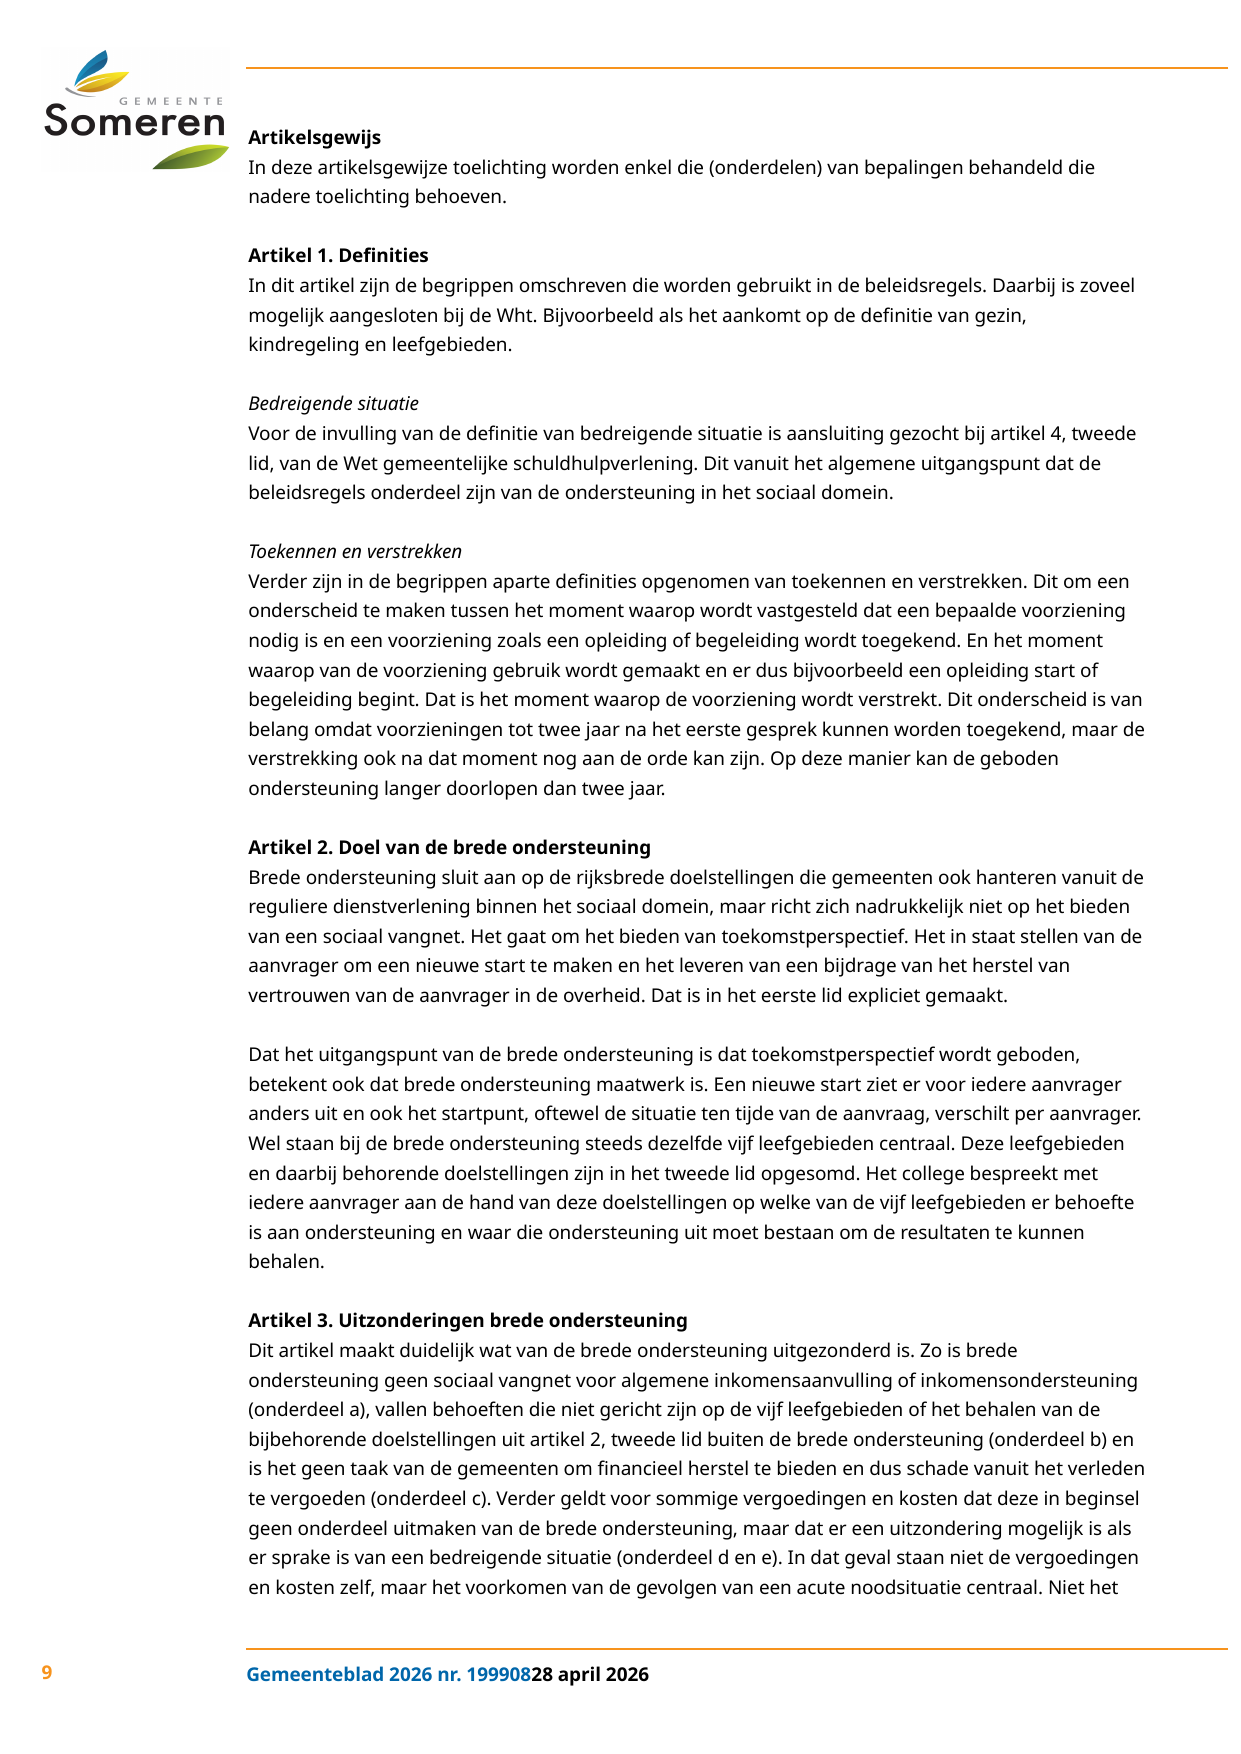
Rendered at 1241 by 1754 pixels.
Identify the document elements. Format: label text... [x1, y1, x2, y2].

text Toekennen en verstrekken [248, 538, 1152, 564]
text Verder zijn in de begrippen aparte definities opgenomen van toekennen en verstrekken. Dit om een onderscheid te maken tussen het moment waarop wordt vastgesteld dat een bepaalde voorziening nodig is en een voorziening zoals een opleiding of begeleiding wordt toegekend. En het moment waarop van de voorziening gebruik wordt gemaakt en er dus bijvoorbeeld een opleiding start of begeleiding begint. Dat is het moment waarop de voorziening wordt verstrekt. Dit onderscheid is van belang omdat voorzieningen tot twee jaar na het eerste gesprek kunnen worden toegekend, maar de verstrekking ook na dat moment nog aan de orde kan zijn. Op deze manier kan de geboden ondersteuning langer doorlopen dan twee jaar. [248, 568, 1152, 801]
text Artikel 3. Uitzonderingen brede ondersteuning [248, 1308, 1152, 1333]
text Artikel 1. Definities [248, 243, 1152, 268]
text In dit artikel zijn de begrippen omschreven die worden gebruikt in de beleidsregels. Daarbij is zoveel mogelijk aangesloten bij de Wht. Bijvoorbeeld als het aankomt op de definitie van gezin, [248, 272, 1152, 328]
text Dit artikel maakt duidelijk wat van de brede ondersteuning uitgezonderd is. Zo is brede ondersteuning geen sociaal vangnet voor algemene inkomensaanvulling of inkomensondersteuning (onderdeel a), vallen behoeften die niet gericht zijn op de vijf leefgebieden of het behalen van de bijbehorende doelstellingen uit artikel 2, tweede lid buiten de brede ondersteuning (onderdeel b) en is het geen taak van de gemeenten om financieel herstel te bieden en dus schade vanuit het verleden te vergoeden (onderdeel c). Verder geldt voor sommige vergoedingen en kosten dat deze in beginsel geen onderdeel uitmaken van de brede ondersteuning, maar dat er een uitzondering mogelijk is als er sprake is van een bedreigende situatie (onderdeel d en e). In dat geval staan niet de vergoedingen en kosten zelf, maar het voorkomen van de gevolgen van een acute noodsituatie centraal. Niet het [248, 1337, 1152, 1600]
text Bedreigende situatie [248, 391, 1152, 416]
picture [41, 47, 231, 172]
text kindregeling en leefgebieden. [248, 331, 1152, 357]
text Voor de invulling van de definitie van bedreigende situatie is aansluiting gezocht bij artikel 4, tweede lid, van de Wet gemeentelijke schuldhulpverlening. Dit vanuit het algemene uitgangspunt dat de beleidsregels onderdeel zijn van de ondersteuning in het sociaal domein. [248, 420, 1152, 505]
text Brede ondersteuning sluit aan op de rijksbrede doelstellingen die gemeenten ook hanteren vanuit de reguliere dienstverlening binnen het sociaal domein, maar richt zich nadrukkelijk niet op het bieden van een sociaal vangnet. Het gaat om het bieden van toekomstperspectief. Het in staat stellen van de aanvrager om een nieuwe start te maken en het leveren van een bijdrage van het herstel van vertrouwen van de aanvrager in de overheid. Dat is in het eerste lid expliciet gemaakt. [248, 864, 1152, 1008]
text Artikel 2. Doel van de brede ondersteuning [248, 834, 1152, 860]
text Artikelsgewijs [248, 124, 1152, 150]
text In deze artikelsgewijze toelichting worden enkel die (onderdelen) van bepalingen behandeld die nadere toelichting behoeven. [248, 154, 1152, 209]
text Dat het uitgangspunt van de brede ondersteuning is dat toekomstperspectief wordt geboden, betekent ook dat brede ondersteuning maatwerk is. Een nieuwe start ziet er voor iedere aanvrager anders uit en ook het startpunt, oftewel de situatie ten tijde van de aanvraag, verschilt per aanvrager. Wel staan bij de brede ondersteuning steeds dezelfde vijf leefgebieden centraal. Deze leefgebieden en daarbij behorende doelstellingen zijn in het tweede lid opgesomd. Het college bespreekt met iedere aanvrager aan de hand van deze doelstellingen op welke van de vijf leefgebieden er behoefte is aan ondersteuning en waar die ondersteuning uit moet bestaan om de resultaten te kunnen behalen. [248, 1041, 1152, 1274]
